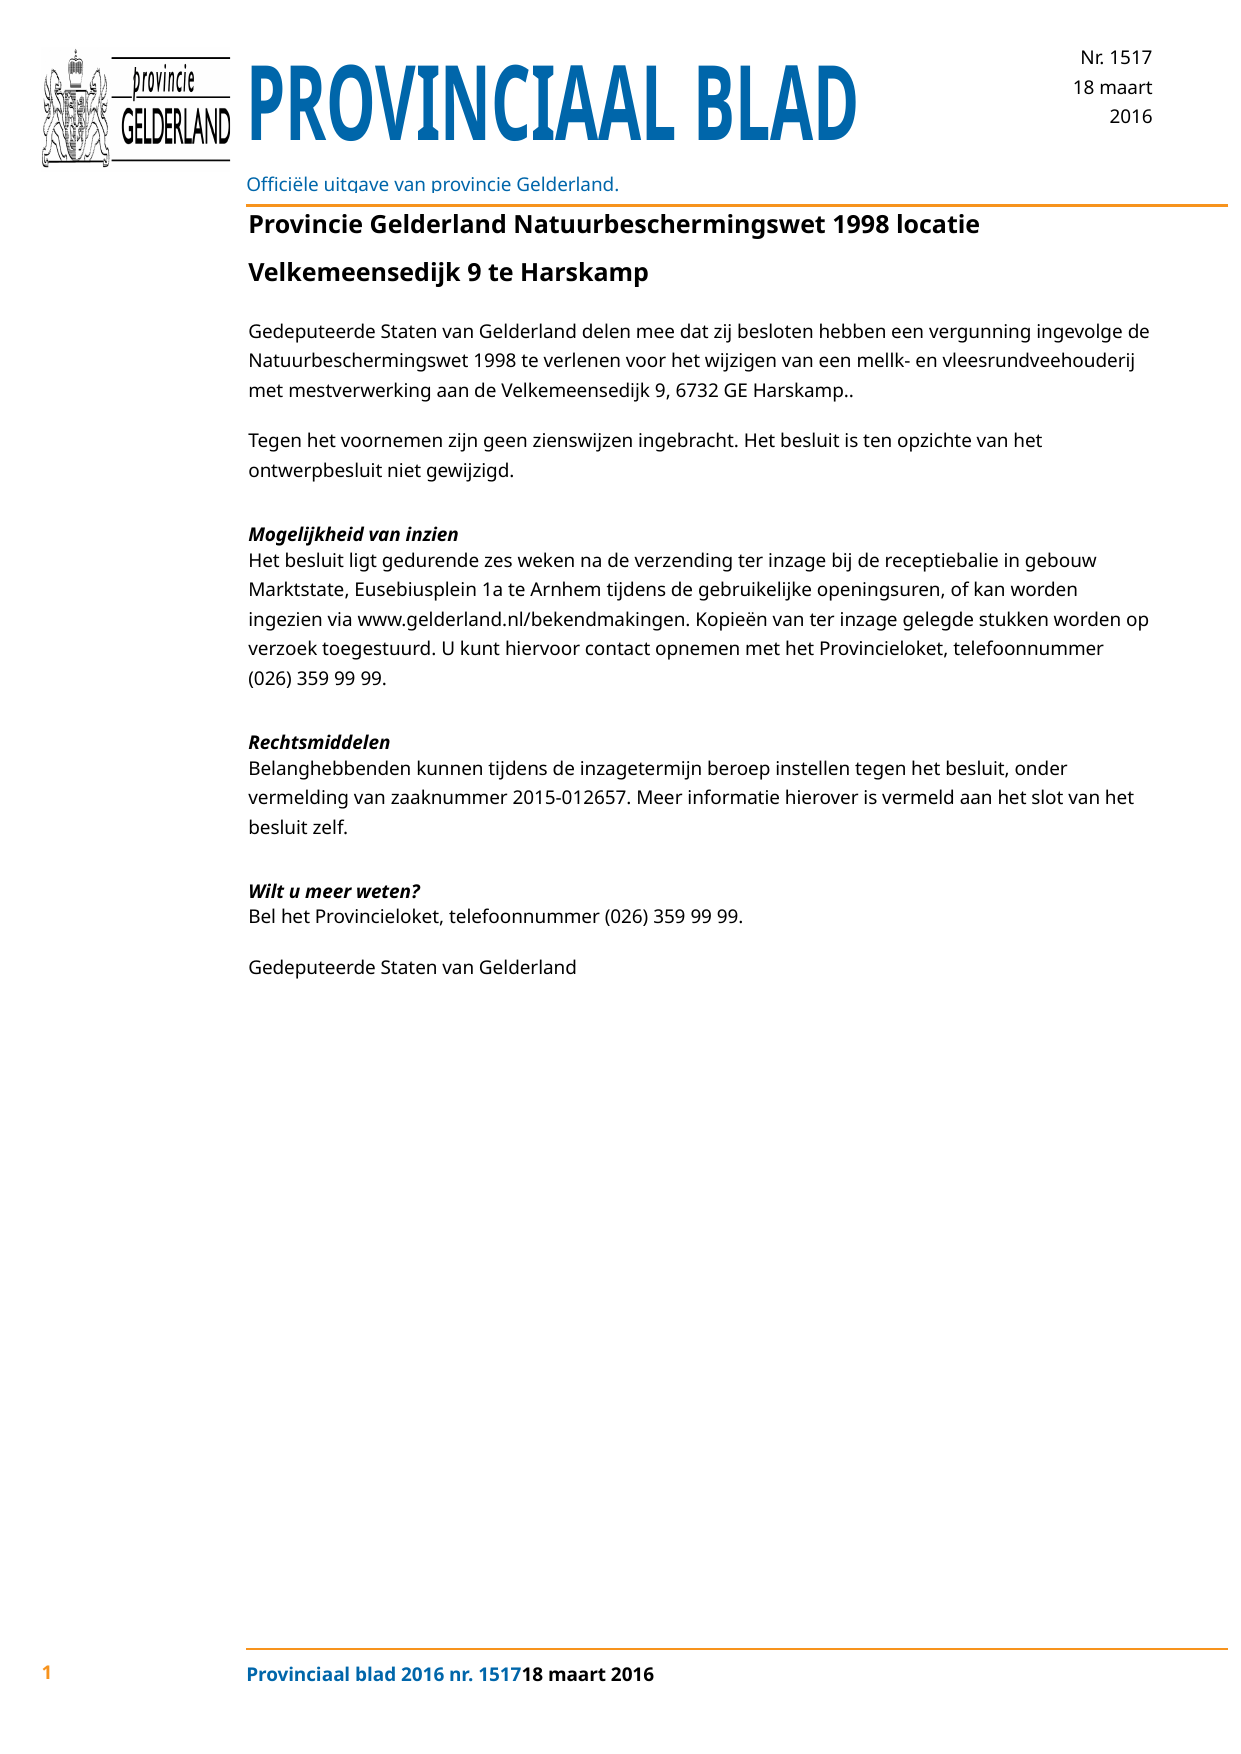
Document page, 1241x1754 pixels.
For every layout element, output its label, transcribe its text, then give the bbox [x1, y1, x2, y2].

text Gedeputeerde Staten van Gelderland delen mee dat zij besloten hebben een vergunning ingevolge de Natuurbeschermingswet 1998 te verlenen voor het wijzigen van een mellk- en vleesrundveehouderij met mestverwerking aan de Velkemeensedijk 9, 6732 GE Harskamp.. [248, 318, 1152, 403]
text Wilt u meer weten? [248, 878, 1152, 904]
text Gedeputeerde Staten van Gelderland [248, 954, 1152, 980]
text Bel het Provincieloket, telefoonnummer (026) 359 99 99. [248, 904, 1152, 929]
text Provincie Gelderland Natuurbeschermingswet 1998 locatie Velkemeensedijk 9 te Harskamp [248, 207, 1152, 288]
text Belanghebbenden kunnen tijdens de inzagetermijn beroep instellen tegen het besluit, onder vermelding van zaaknummer 2015-012657. Meer informatie hierover is vermeld aan het slot van het besluit zelf. [248, 755, 1152, 840]
picture [41, 47, 231, 172]
text Het besluit ligt gedurende zes weken na de verzending ter inzage bij de receptiebalie in gebouw Marktstate, Eusebiusplein 1a te Arnhem tijdens de gebruikelijke openingsuren, of kan worden ingezien via www.gelderland.nl/bekendmakingen. Kopieën van ter inzage gelegde stukken worden op verzoek toegestuurd. U kunt hiervoor contact opnemen met het Provincieloket, telefoonnummer (026) 359 99 99. [248, 547, 1152, 691]
text Mogelijkheid van inzien [248, 521, 1152, 547]
text Rechtsmiddelen [248, 729, 1152, 755]
text Tegen het voornemen zijn geen zienswijzen ingebracht. Het besluit is ten opzichte van het ontwerpbesluit niet gewijzigd. [248, 427, 1152, 483]
